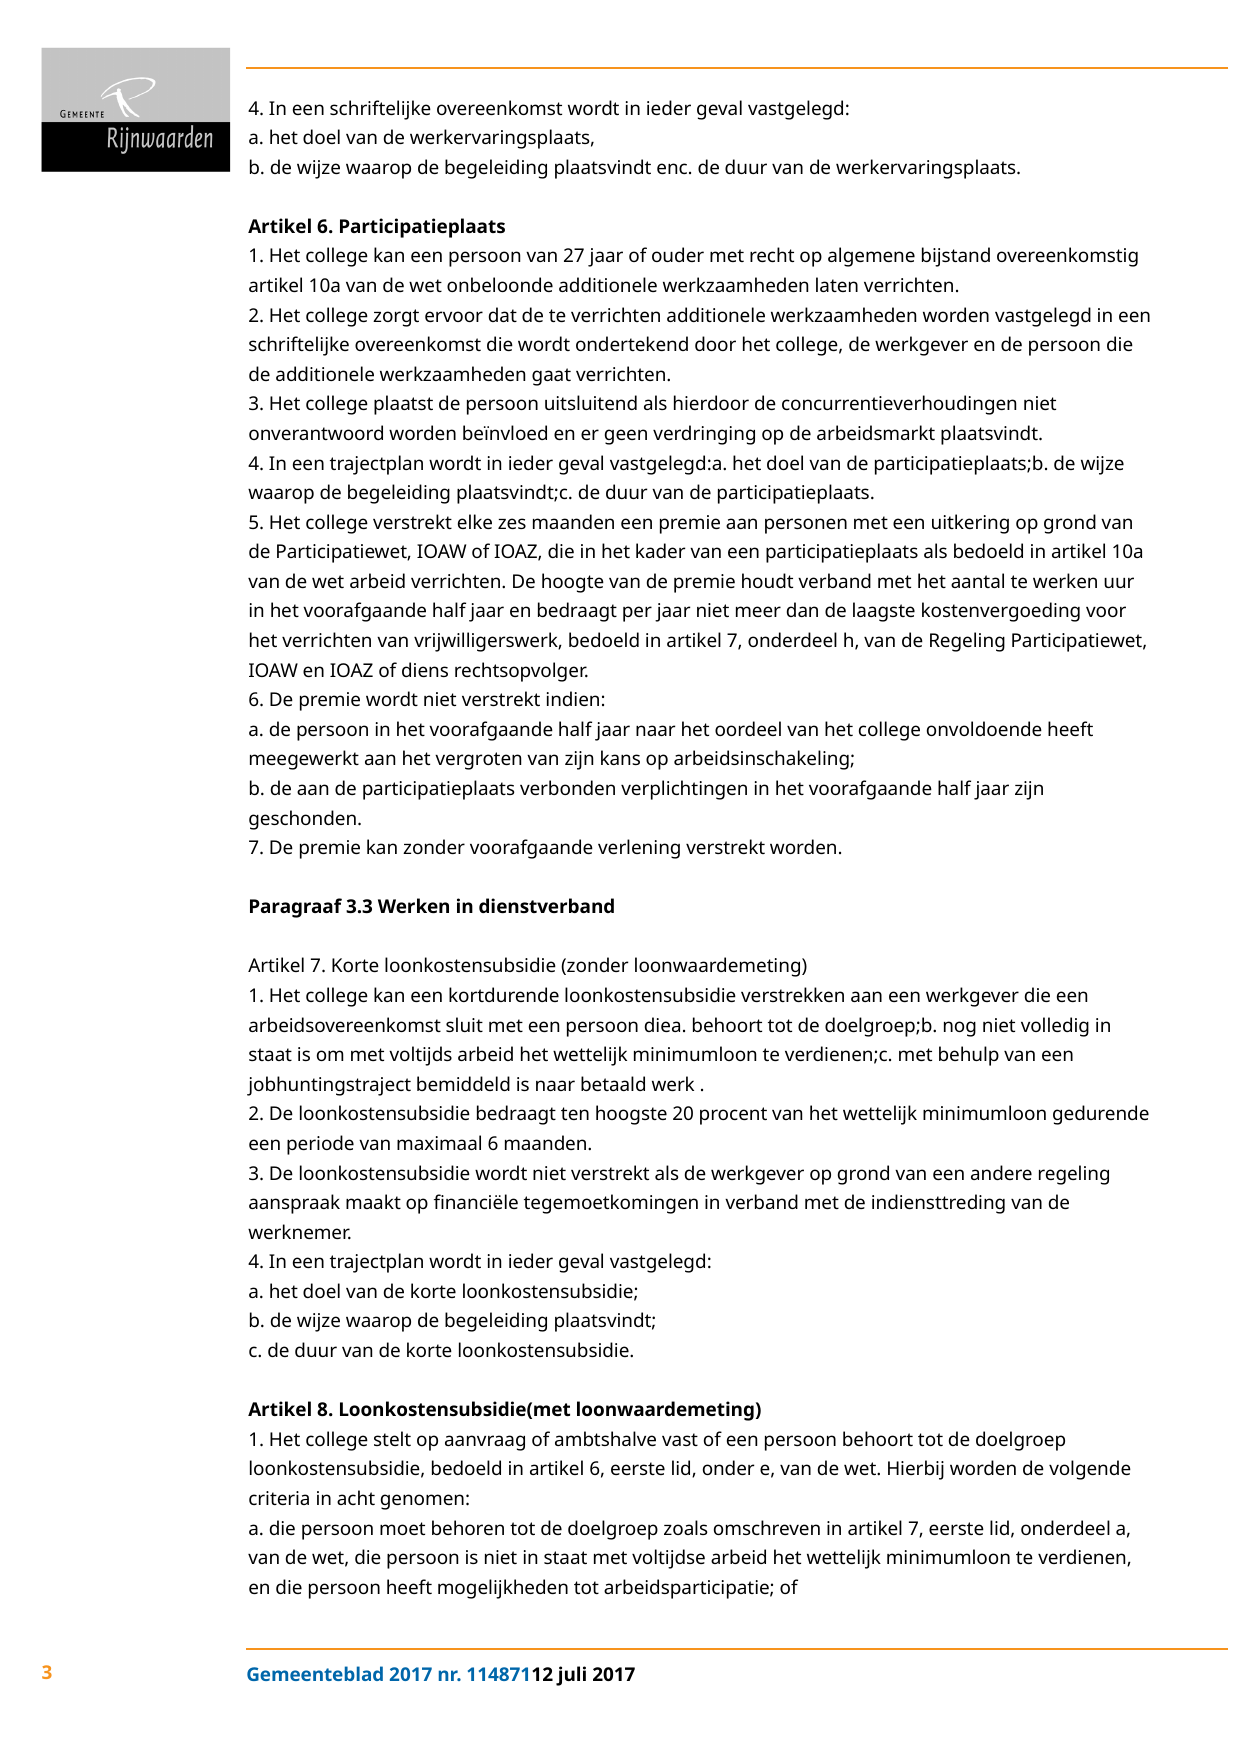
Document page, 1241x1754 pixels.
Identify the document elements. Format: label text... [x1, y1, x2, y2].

text b. de wijze waarop de begeleiding plaatsvindt; [248, 1308, 1152, 1333]
text 7. De premie kan zonder voorafgaande verlening verstrekt worden. [248, 834, 1152, 860]
text a. het doel van de korte loonkostensubsidie; [248, 1278, 1152, 1304]
text 1. Het college kan een persoon van 27 jaar of ouder met recht op algemene bijstand overeenkomstig artikel 10a van de wet onbeloonde additionele werkzaamheden laten verrichten. [248, 243, 1152, 298]
text 5. Het college verstrekt elke zes maanden een premie aan personen met een uitkering op grond van de Participatiewet, IOAW of IOAZ, die in het kader van een participatieplaats als bedoeld in artikel 10a van de wet arbeid verrichten. De hoogte van de premie houdt verband met het aantal te werken uur in het voorafgaande half jaar en bedraagt per jaar niet meer dan de laagste kostenvergoeding voor het verrichten van vrijwilligerswerk, bedoeld in artikel 7, onderdeel h, van de Regeling Participatiewet, IOAW en IOAZ of diens rechtsopvolger. [248, 509, 1152, 683]
text 4. In een trajectplan wordt in ieder geval vastgelegd: [248, 1248, 1152, 1274]
text a. de persoon in het voorafgaande half jaar naar het oordeel van het college onvoldoende heeft meegewerkt aan het vergroten van zijn kans op arbeidsinschakeling; [248, 716, 1152, 771]
text a. het doel van de werkervaringsplaats, [248, 124, 1152, 150]
text 2. De loonkostensubsidie bedraagt ten hoogste 20 procent van het wettelijk minimumloon gedurende een periode van maximaal 6 maanden. [248, 1101, 1152, 1156]
text 6. De premie wordt niet verstrekt indien: [248, 686, 1152, 712]
text Artikel 7. Korte loonkostensubsidie (zonder loonwaardemeting) [248, 953, 1152, 978]
text c. de duur van de korte loonkostensubsidie. [248, 1337, 1152, 1363]
picture [41, 47, 231, 172]
text Artikel 8. Loonkostensubsidie(met loonwaardemeting) [248, 1396, 1152, 1422]
text a. die persoon moet behoren tot de doelgroep zoals omschreven in artikel 7, eerste lid, onderdeel a, van de wet, die persoon is niet in staat met voltijdse arbeid het wettelijk minimumloon te verdienen, en die persoon heeft mogelijkheden tot arbeidsparticipatie; of [248, 1515, 1152, 1600]
text b. de aan de participatieplaats verbonden verplichtingen in het voorafgaande half jaar zijn geschonden. [248, 775, 1152, 831]
text 4. In een trajectplan wordt in ieder geval vastgelegd:a. het doel van de participatieplaats;b. de wijze waarop de begeleiding plaatsvindt;c. de duur van de participatieplaats. [248, 450, 1152, 505]
text Artikel 6. Participatieplaats [248, 213, 1152, 239]
text Paragraaf 3.3 Werken in dienstverband [248, 893, 1152, 919]
text b. de wijze waarop de begeleiding plaatsvindt enc. de duur van de werkervaringsplaats. [248, 154, 1152, 180]
text 4. In een schriftelijke overeenkomst wordt in ieder geval vastgelegd: [248, 95, 1152, 121]
text 1. Het college kan een kortdurende loonkostensubsidie verstrekken aan een werkgever die een arbeidsovereenkomst sluit met een persoon diea. behoort tot de doelgroep;b. nog niet volledig in staat is om met voltijds arbeid het wettelijk minimumloon te verdienen;c. met behulp van een jobhuntingstraject bemiddeld is naar betaald werk . [248, 982, 1152, 1097]
text 1. Het college stelt op aanvraag of ambtshalve vast of een persoon behoort tot de doelgroep loonkostensubsidie, bedoeld in artikel 6, eerste lid, onder e, van de wet. Hierbij worden de volgende criteria in acht genomen: [248, 1426, 1152, 1511]
text 3. Het college plaatst de persoon uitsluitend als hierdoor de concurrentieverhoudingen niet onverantwoord worden beïnvloed en er geen verdringing op de arbeidsmarkt plaatsvindt. [248, 391, 1152, 446]
text 3. De loonkostensubsidie wordt niet verstrekt als de werkgever op grond van een andere regeling aanspraak maakt op financiële tegemoetkomingen in verband met de indiensttreding van de werknemer. [248, 1160, 1152, 1245]
text 2. Het college zorgt ervoor dat de te verrichten additionele werkzaamheden worden vastgelegd in een schriftelijke overeenkomst die wordt ondertekend door het college, de werkgever en de persoon die de additionele werkzaamheden gaat verrichten. [248, 302, 1152, 387]
